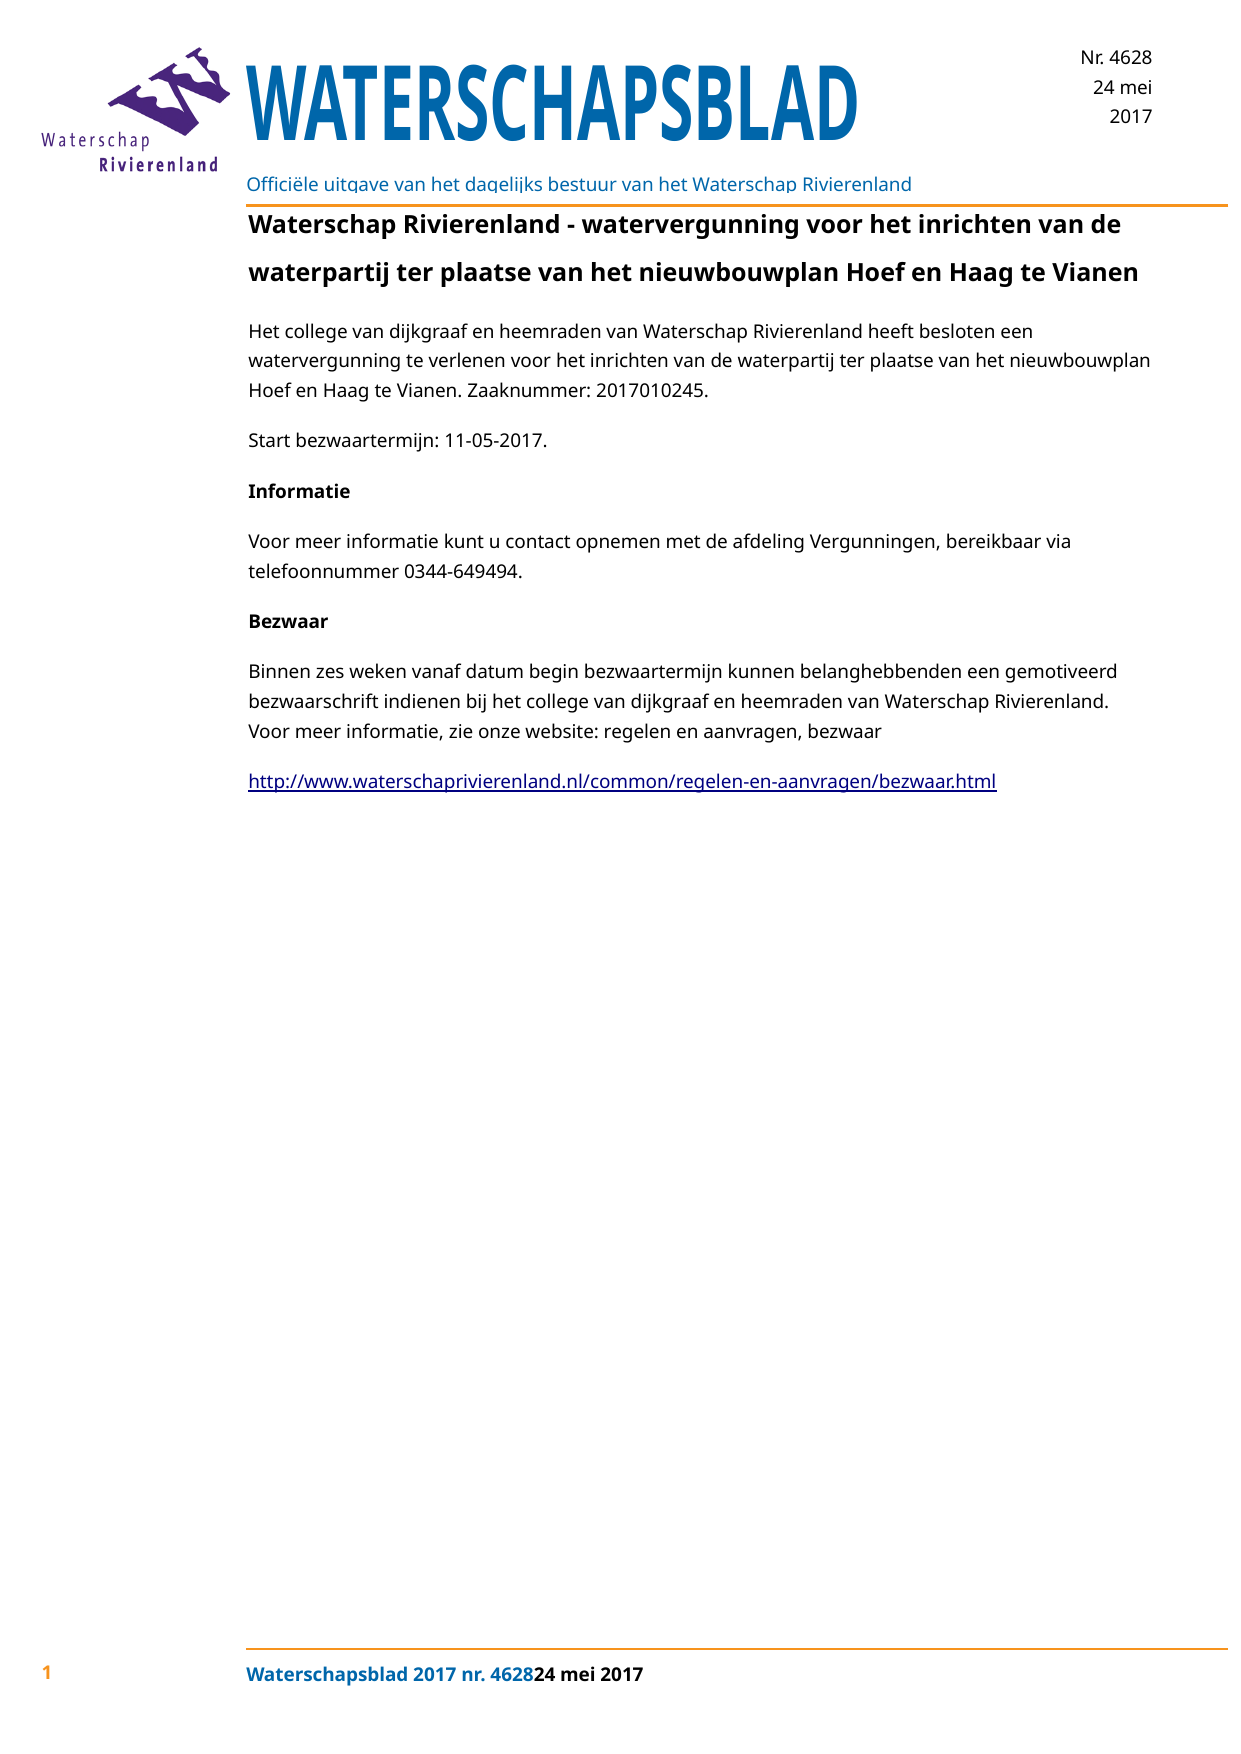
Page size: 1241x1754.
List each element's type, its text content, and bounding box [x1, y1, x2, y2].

picture [41, 47, 231, 172]
text http://www.waterschaprivierenland.nl/common/regelen-en-aanvragen/bezwaar.html [248, 768, 1152, 794]
text Informatie [248, 478, 1152, 504]
text Het college van dijkgraaf en heemraden van Waterschap Rivierenland heeft besloten een watervergunning te verlenen voor het inrichten van de waterpartij ter plaatse van het nieuwbouwplan Hoef en Haag te Vianen. Zaaknummer: 2017010245. [248, 318, 1152, 403]
text Waterschap Rivierenland - watervergunning voor het inrichten van de waterpartij ter plaatse van het nieuwbouwplan Hoef en Haag te Vianen [248, 207, 1152, 288]
text Voor meer informatie kunt u contact opnemen met de afdeling Vergunningen, bereikbaar via telefoonnummer 0344-649494. [248, 528, 1152, 584]
text Start bezwaartermijn: 11-05-2017. [248, 427, 1152, 453]
text Binnen zes weken vanaf datum begin bezwaartermijn kunnen belanghebbenden een gemotiveerd bezwaarschrift indienen bij het college van dijkgraaf en heemraden van Waterschap Rivierenland. Voor meer informatie, zie onze website: regelen en aanvragen, bezwaar [248, 659, 1152, 744]
text Bezwaar [248, 608, 1152, 634]
